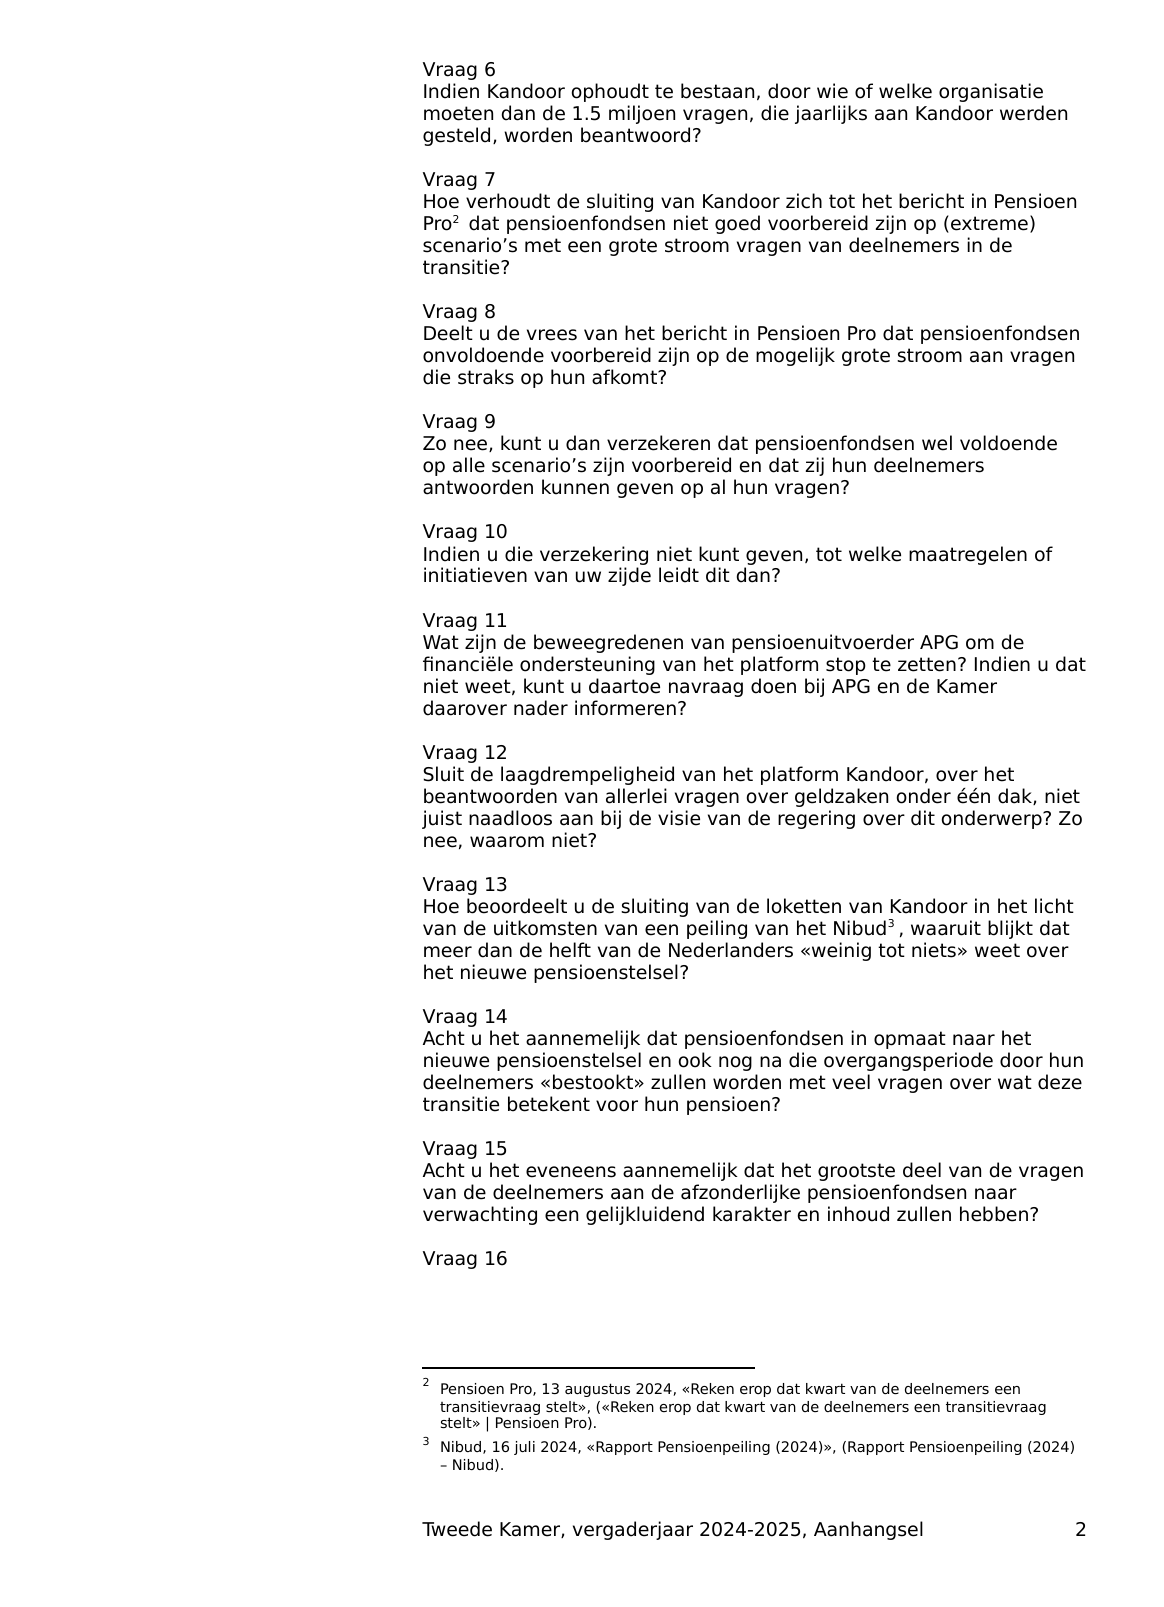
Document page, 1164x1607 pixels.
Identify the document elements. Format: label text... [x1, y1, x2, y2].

text Hoe verhoudt de sluiting van Kandoor zich tot het bericht in Pensioen Pro dat pensioenfondsen niet goed voorbereid zijn op (extreme) scenario’s met een grote stroom vragen van deelnemers in de transitie? [422, 191, 1087, 279]
text Vraag 11 [422, 609, 1087, 632]
text Vraag 16 [422, 1248, 1087, 1270]
text Vraag 10 [422, 521, 1087, 543]
text Vraag 9 [422, 411, 1087, 433]
text Deelt u de vrees van het bericht in Pensioen Pro dat pensioenfondsen onvoldoende voorbereid zijn op de mogelijk grote stroom aan vragen die straks op hun afkomt? [422, 323, 1087, 389]
text Zo nee, kunt u dan verzekeren dat pensioenfondsen wel voldoende op alle scenario’s zijn voorbereid en dat zij hun deelnemers antwoorden kunnen geven op al hun vragen? [422, 433, 1087, 499]
text Vraag 14 [422, 1006, 1087, 1028]
text Vraag 7 [422, 169, 1087, 191]
text Vraag 12 [422, 742, 1087, 764]
text Indien Kandoor ophoudt te bestaan, door wie of welke organisatie moeten dan de 1.5 miljoen vragen, die jaarlijks aan Kandoor werden gesteld, worden beantwoord? [422, 81, 1087, 147]
text Nibud, 16 juli 2024, «Rapport Pensioenpeiling (2024)», (Rapport Pensioenpeiling (2024) – Nibud). [422, 1435, 1087, 1474]
text Vraag 6 [422, 59, 1087, 81]
text Hoe beoordeelt u de sluiting van de loketten van Kandoor in het licht van de uitkomsten van een peiling van het Nibud, waaruit blijkt dat meer dan de helft van de Nederlanders «weinig tot niets» weet over het nieuwe pensioenstelsel? [422, 896, 1087, 984]
text Vraag 8 [422, 301, 1087, 323]
text Acht u het aannemelijk dat pensioenfondsen in opmaat naar het nieuwe pensioenstelsel en ook nog na die overgangsperiode door hun deelnemers «bestookt» zullen worden met veel vragen over wat deze transitie betekent voor hun pensioen? [422, 1028, 1087, 1116]
text Wat zijn de beweegredenen van pensioenuitvoerder APG om de financiële ondersteuning van het platform stop te zetten? Indien u dat niet weet, kunt u daartoe navraag doen bij APG en de Kamer daarover nader informeren? [422, 632, 1087, 719]
text Acht u het eveneens aannemelijk dat het grootste deel van de vragen van de deelnemers aan de afzonderlijke pensioenfondsen naar verwachting een gelijkluidend karakter en inhoud zullen hebben? [422, 1160, 1087, 1226]
text Pensioen Pro, 13 augustus 2024, «Reken erop dat kwart van de deelnemers een transitievraag stelt», («Reken erop dat kwart van de deelnemers een transitievraag stelt» | Pensioen Pro). [422, 1377, 1087, 1432]
text Sluit de laagdrempeligheid van het platform Kandoor, over het beantwoorden van allerlei vragen over geldzaken onder één dak, niet juist naadloos aan bij de visie van de regering over dit onderwerp? Zo nee, waarom niet? [422, 764, 1087, 852]
text Indien u die verzekering niet kunt geven, tot welke maatregelen of initiatieven van uw zijde leidt dit dan? [422, 543, 1087, 587]
text Vraag 15 [422, 1138, 1087, 1160]
text Vraag 13 [422, 874, 1087, 896]
